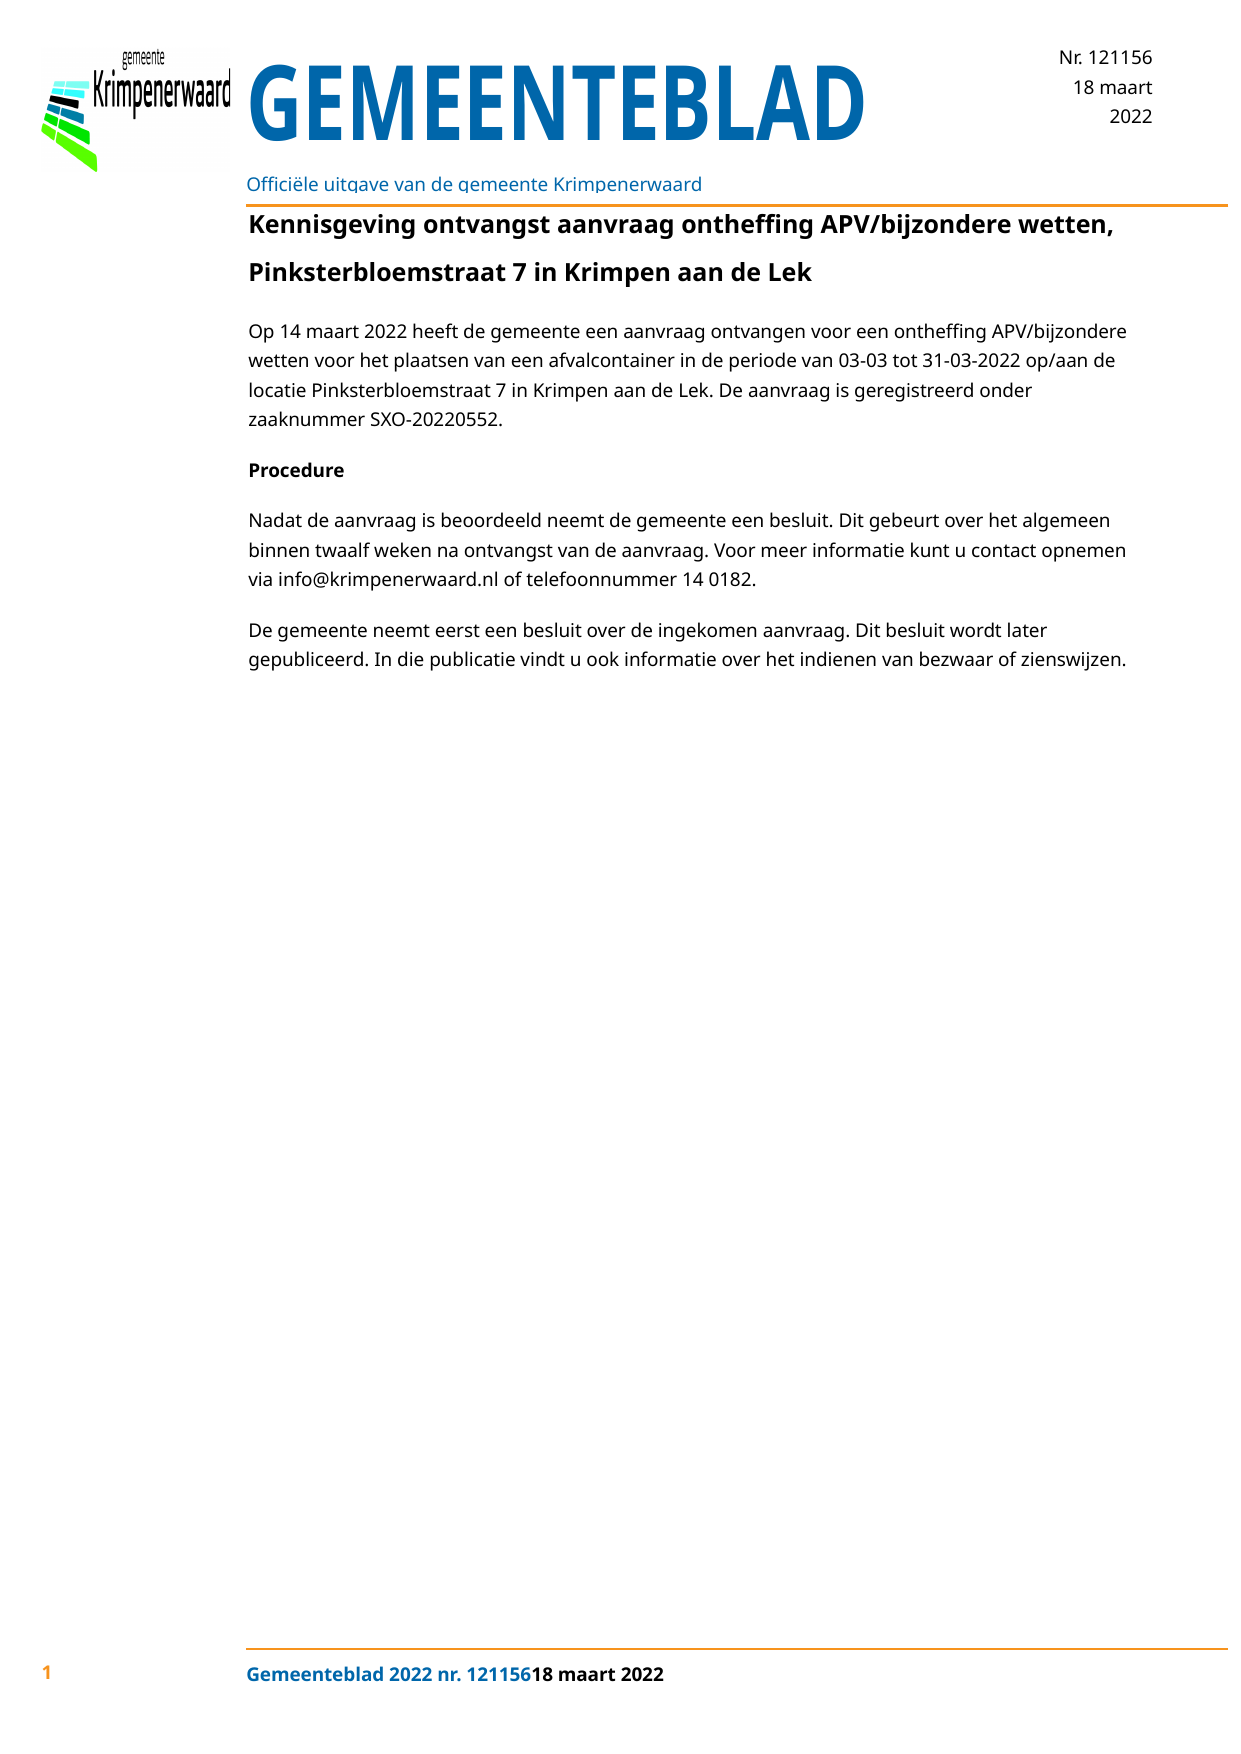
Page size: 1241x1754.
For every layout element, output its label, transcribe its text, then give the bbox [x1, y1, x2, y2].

text Nadat de aanvraag is beoordeeld neemt de gemeente een besluit. Dit gebeurt over het algemeen binnen twaalf weken na ontvangst van de aanvraag. Voor meer informatie kunt u contact opnemen via info@krimpenerwaard.nl of telefoonnummer 14 0182. [248, 507, 1152, 592]
text De gemeente neemt eerst een besluit over de ingekomen aanvraag. Dit besluit wordt later gepubliceerd. In die publicatie vindt u ook informatie over het indienen van bezwaar of zienswijzen. [248, 617, 1152, 672]
picture [41, 47, 231, 172]
text Procedure [248, 457, 1152, 483]
text Kennisgeving ontvangst aanvraag ontheffing APV/bijzondere wetten, Pinksterbloemstraat 7 in Krimpen aan de Lek [248, 207, 1152, 288]
text Op 14 maart 2022 heeft de gemeente een aanvraag ontvangen voor een ontheffing APV/bijzondere wetten voor het plaatsen van een afvalcontainer in de periode van 03-03 tot 31-03-2022 op/aan de locatie Pinksterbloemstraat 7 in Krimpen aan de Lek. De aanvraag is geregistreerd onder zaaknummer SXO-20220552. [248, 318, 1152, 432]
